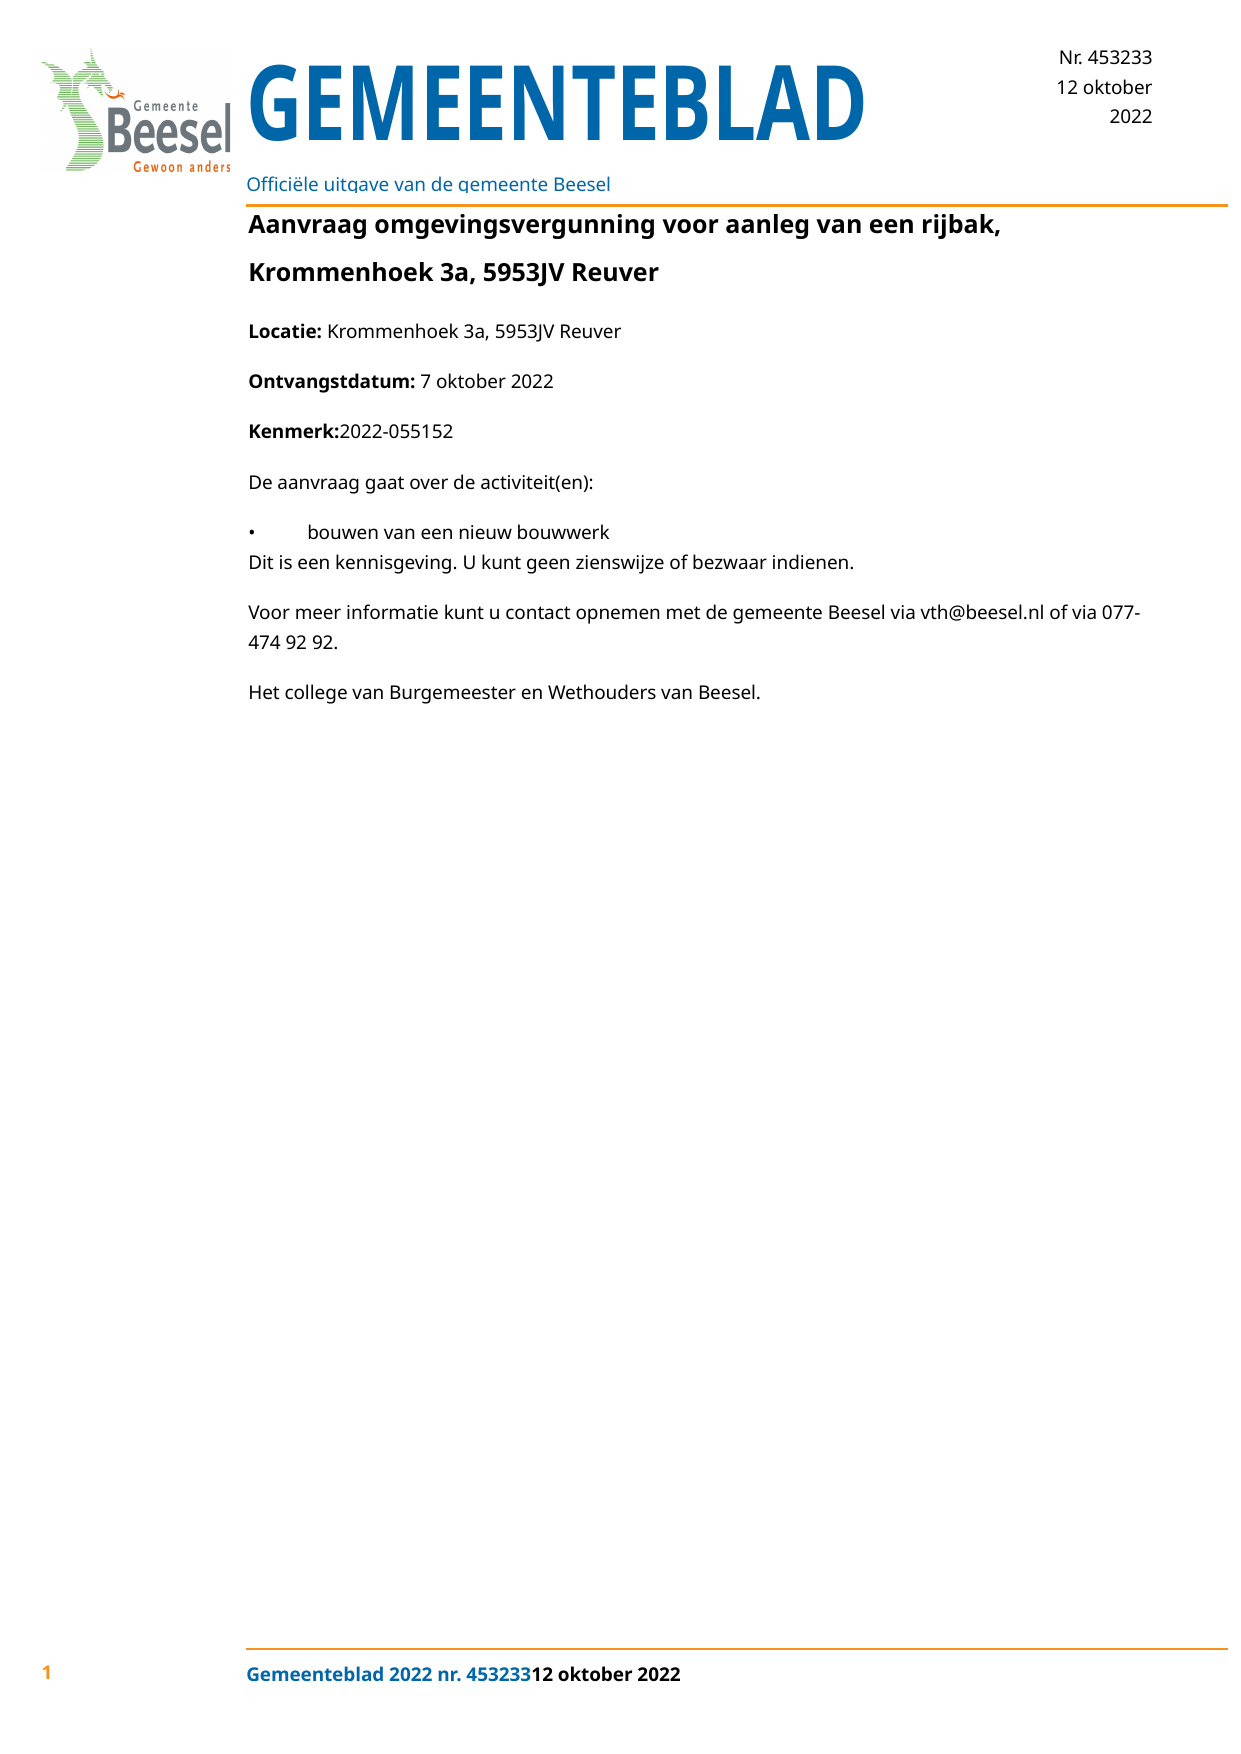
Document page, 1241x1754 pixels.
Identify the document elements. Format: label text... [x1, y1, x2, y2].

text Aanvraag omgevingsvergunning voor aanleg van een rijbak, Krommenhoek 3a, 5953JV Reuver [248, 207, 1152, 288]
text Locatie: Krommenhoek 3a, 5953JV Reuver [248, 318, 1152, 344]
text Het college van Burgemeester en Wethouders van Beesel. [248, 679, 1152, 705]
text Voor meer informatie kunt u contact opnemen met de gemeente Beesel via vth@beesel.nl of via 077-474 92 92. [248, 599, 1152, 655]
list bouwen van een nieuw bouwwerk [248, 519, 1152, 545]
text Kenmerk:2022-055152 [248, 419, 1152, 444]
text Dit is een kennisgeving. U kunt geen zienswijze of bezwaar indienen. [248, 549, 1152, 575]
text De aanvraag gaat over de activiteit(en): [248, 469, 1152, 495]
text Ontvangstdatum: 7 oktober 2022 [248, 368, 1152, 394]
picture [41, 47, 231, 172]
